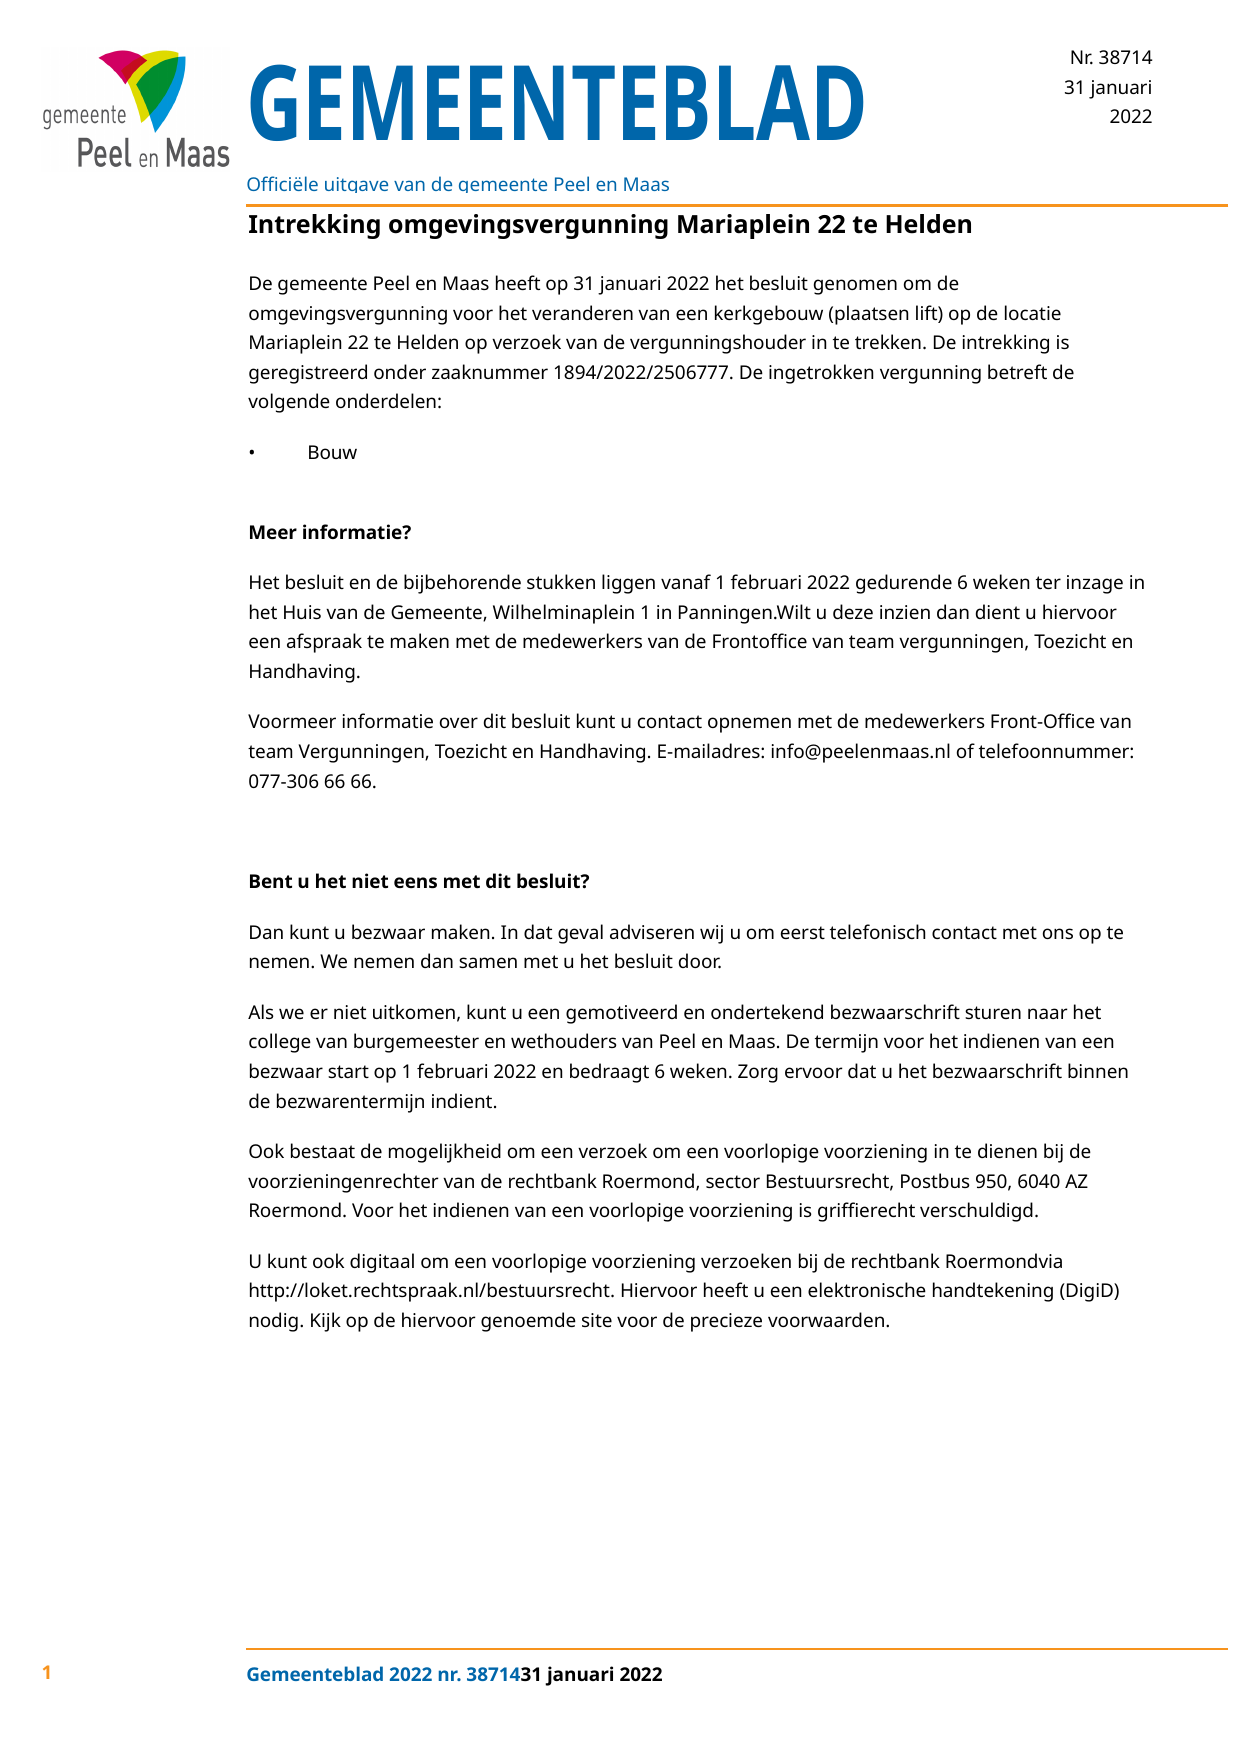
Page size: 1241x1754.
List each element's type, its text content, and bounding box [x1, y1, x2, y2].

text De gemeente Peel en Maas heeft op 31 januari 2022 het besluit genomen om de omgevingsvergunning voor het veranderen van een kerkgebouw (plaatsen lift) op de locatie Mariaplein 22 te Helden op verzoek van de vergunningshouder in te trekken. De intrekking is geregistreerd onder zaaknummer 1894/2022/2506777. De ingetrokken vergunning betreft de volgende onderdelen: [248, 270, 1152, 414]
text Het besluit en de bijbehorende stukken liggen vanaf 1 februari 2022 gedurende 6 weken ter inzage in het Huis van de Gemeente, Wilhelminaplein 1 in Panningen.Wilt u deze inzien dan dient u hiervoor een afspraak te maken met de medewerkers van de Frontoffice van team vergunningen, Toezicht en Handhaving. [248, 569, 1152, 684]
text Bent u het niet eens met dit besluit? [248, 869, 1152, 894]
text Ook bestaat de mogelijkheid om een verzoek om een voorlopige voorziening in te dienen bij de voorzieningenrechter van de rechtbank Roermond, sector Bestuursrecht, Postbus 950, 6040 AZ Roermond. Voor het indienen van een voorlopige voorziening is griffierecht verschuldigd. [248, 1138, 1152, 1223]
list Bouw [248, 439, 1152, 465]
text Meer informatie? [248, 519, 1152, 545]
picture [41, 47, 231, 172]
text Intrekking omgevingsvergunning Mariaplein 22 te Helden [248, 207, 1152, 241]
text Voormeer informatie over dit besluit kunt u contact opnemen met de medewerkers Front-Office van team Vergunningen, Toezicht en Handhaving. E-mailadres: info@peelenmaas.nl of telefoonnummer: 077-306 66 66. [248, 709, 1152, 793]
text U kunt ook digitaal om een voorlopige voorziening verzoeken bij de rechtbank Roermondvia http://loket.rechtspraak.nl/bestuursrecht. Hiervoor heeft u een elektronische handtekening (DigiD) nodig. Kijk op de hiervoor genoemde site voor de precieze voorwaarden. [248, 1248, 1152, 1333]
text Dan kunt u bezwaar maken. In dat geval adviseren wij u om eerst telefonisch contact met ons op te nemen. We nemen dan samen met u het besluit door. [248, 919, 1152, 974]
text Als we er niet uitkomen, kunt u een gemotiveerd en ondertekend bezwaarschrift sturen naar het college van burgemeester en wethouders van Peel en Maas. De termijn voor het indienen van een bezwaar start op 1 februari 2022 en bedraagt 6 weken. Zorg ervoor dat u het bezwaarschrift binnen de bezwarentermijn indient. [248, 999, 1152, 1113]
